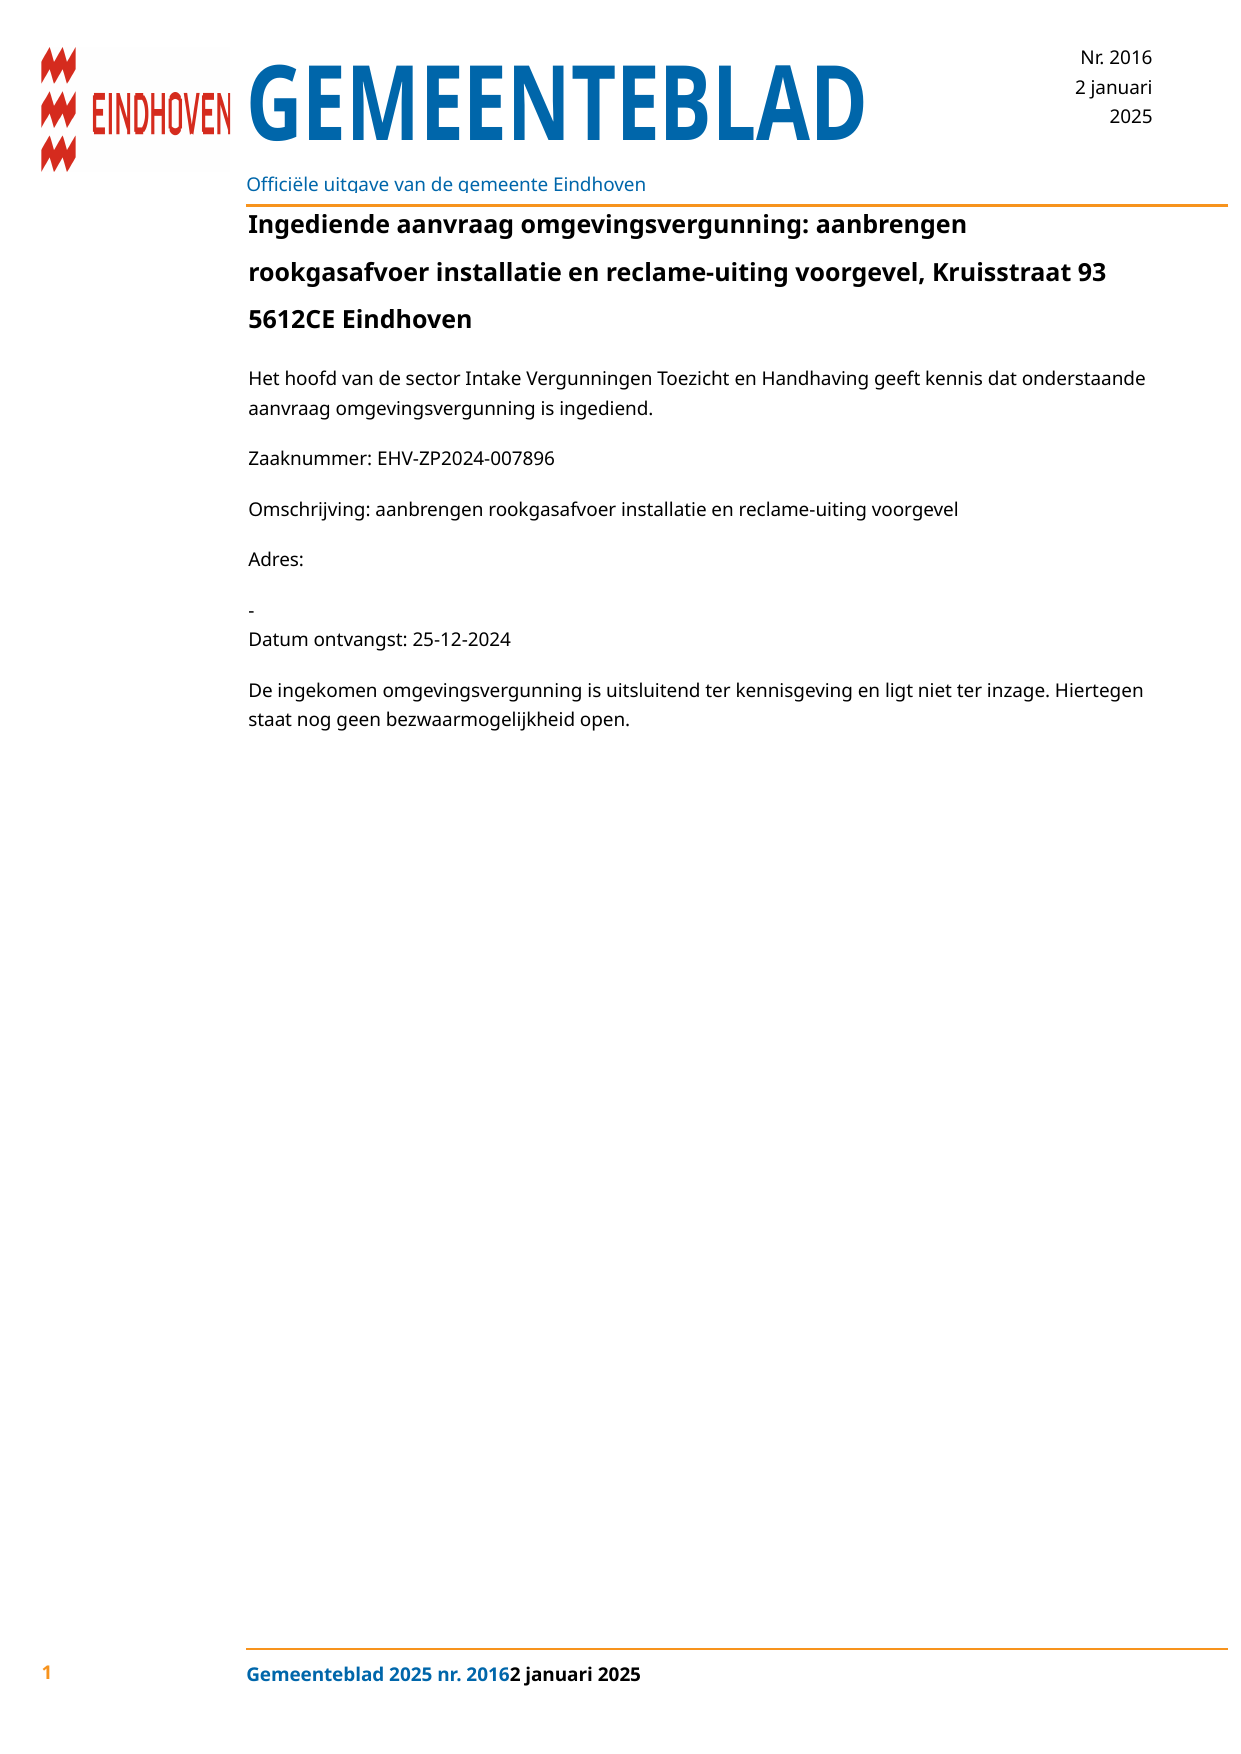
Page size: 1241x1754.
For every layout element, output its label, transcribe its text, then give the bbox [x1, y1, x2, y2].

text Omschrijving: aanbrengen rookgasafvoer installatie en reclame-uiting voorgevel [248, 496, 1152, 522]
picture [41, 47, 231, 172]
text De ingekomen omgevingsvergunning is uitsluitend ter kennisgeving en ligt niet ter inzage. Hiertegen staat nog geen bezwaarmogelijkheid open. [248, 677, 1152, 732]
text Zaaknummer: EHV-ZP2024-007896 [248, 446, 1152, 471]
text Ingediende aanvraag omgevingsvergunning: aanbrengen rookgasafvoer installatie en reclame-uiting voorgevel, Kruisstraat 93 5612CE Eindhoven [248, 207, 1152, 336]
text Datum ontvangst: 25-12-2024 [248, 626, 1152, 652]
text Adres: [248, 546, 1152, 572]
text Het hoofd van de sector Intake Vergunningen Toezicht en Handhaving geeft kennis dat onderstaande aanvraag omgevingsvergunning is ingediend. [248, 366, 1152, 421]
